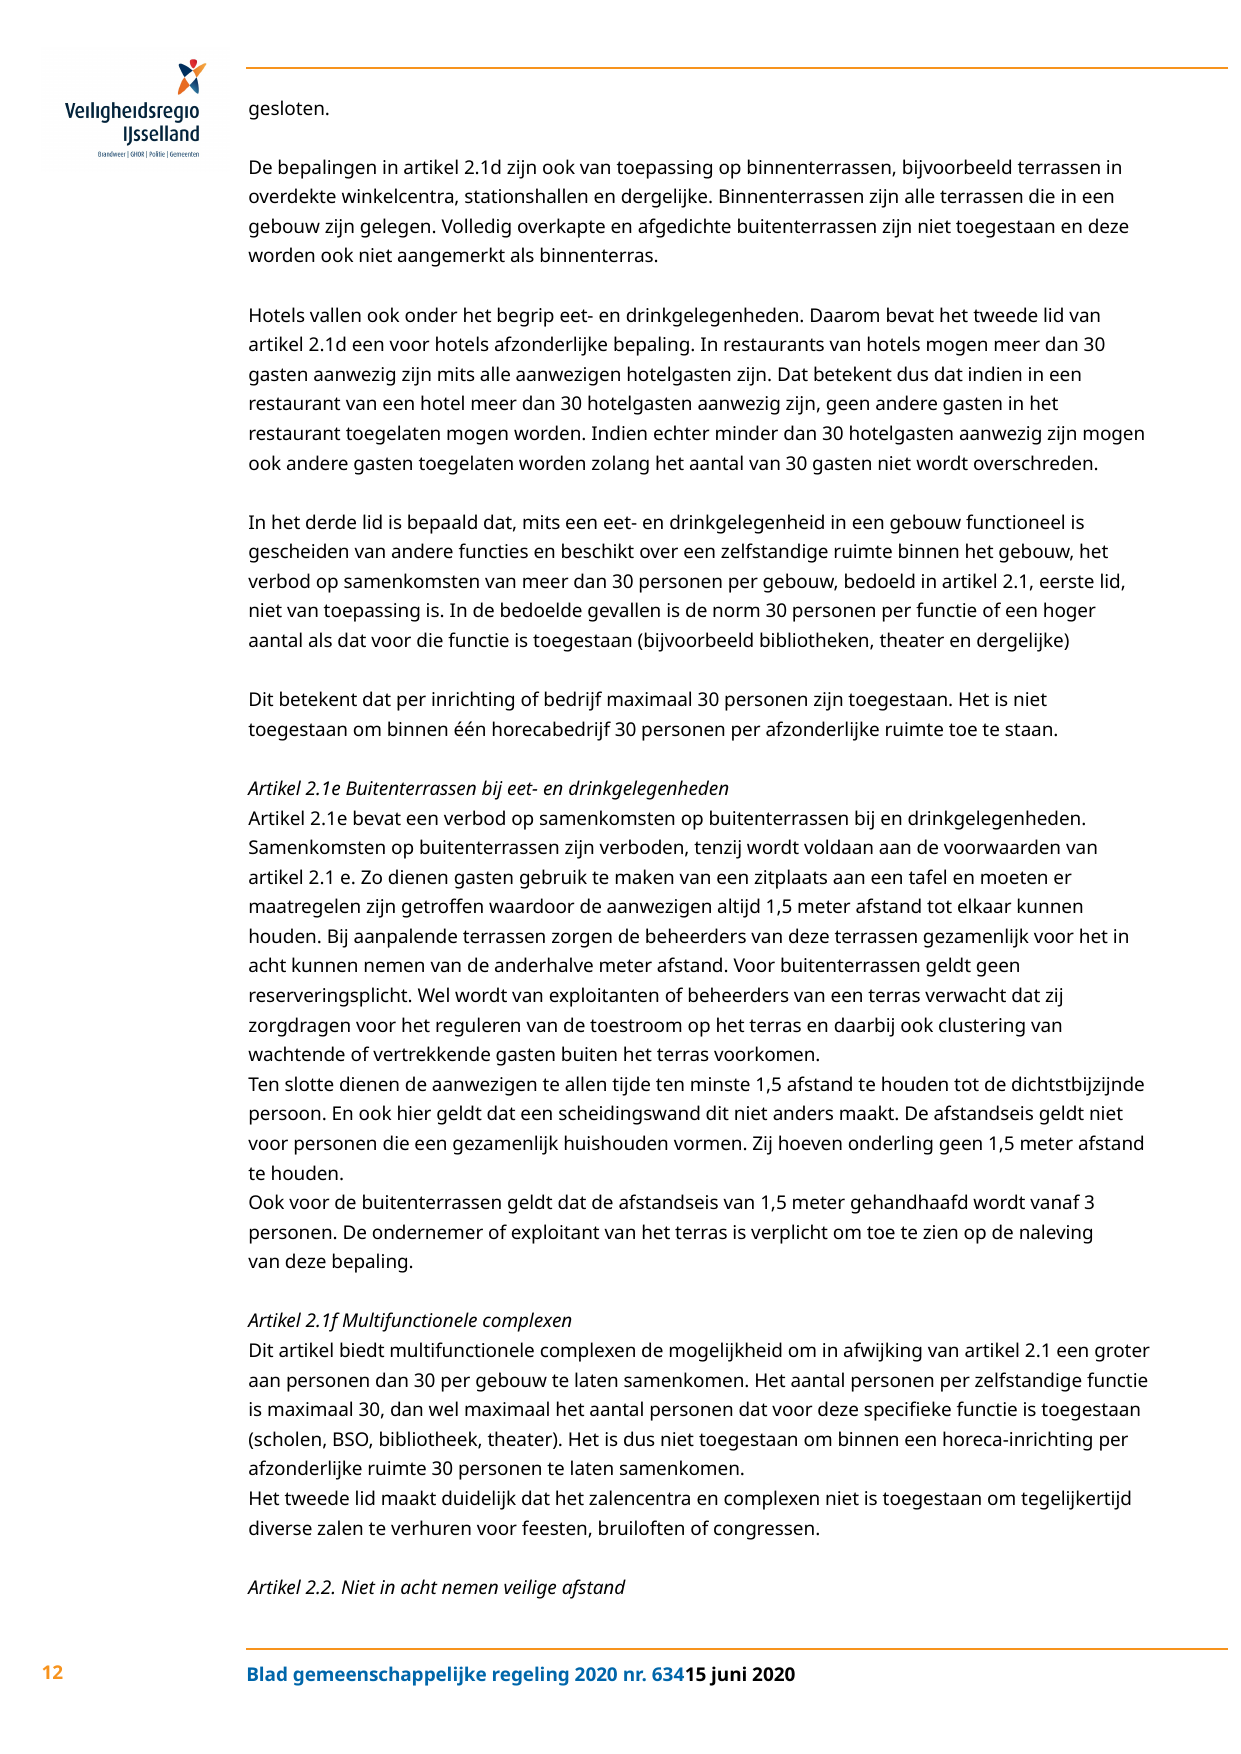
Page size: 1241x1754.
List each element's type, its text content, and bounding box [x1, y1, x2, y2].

text Hotels vallen ook onder het begrip eet- en drinkgelegenheden. Daarom bevat het tweede lid van artikel 2.1d een voor hotels afzonderlijke bepaling. In restaurants van hotels mogen meer dan 30 gasten aanwezig zijn mits alle aanwezigen hotelgasten zijn. Dat betekent dus dat indien in een restaurant van een hotel meer dan 30 hotelgasten aanwezig zijn, geen andere gasten in het restaurant toegelaten mogen worden. Indien echter minder dan 30 hotelgasten aanwezig zijn mogen ook andere gasten toegelaten worden zolang het aantal van 30 gasten niet wordt overschreden. [248, 302, 1152, 476]
text De bepalingen in artikel 2.1d zijn ook van toepassing op binnenterrassen, bijvoorbeeld terrassen in overdekte winkelcentra, stationshallen en dergelijke. Binnenterrassen zijn alle terrassen die in een gebouw zijn gelegen. Volledig overkapte en afgedichte buitenterrassen zijn niet toegestaan en deze worden ook niet aangemerkt als binnenterras. [248, 154, 1152, 268]
text Ook voor de buitenterrassen geldt dat de afstandseis van 1,5 meter gehandhaafd wordt vanaf 3 personen. De ondernemer of exploitant van het terras is verplicht om toe te zien op de naleving [248, 1189, 1152, 1245]
text gesloten. [248, 95, 1152, 121]
text Artikel 2.1e bevat een verbod op samenkomsten op buitenterrassen bij en drinkgelegenheden. Samenkomsten op buitenterrassen zijn verboden, tenzij wordt voldaan aan de voorwaarden van artikel 2.1 e. Zo dienen gasten gebruik te maken van een zitplaats aan een tafel en moeten er maatregelen zijn getroffen waardoor de aanwezigen altijd 1,5 meter afstand tot elkaar kunnen houden. Bij aanpalende terrassen zorgen de beheerders van deze terrassen gezamenlijk voor het in acht kunnen nemen van de anderhalve meter afstand. Voor buitenterrassen geldt geen reserveringsplicht. Wel wordt van exploitanten of beheerders van een terras verwacht dat zij zorgdragen voor het reguleren van de toestroom op het terras en daarbij ook clustering van wachtende of vertrekkende gasten buiten het terras voorkomen. [248, 805, 1152, 1067]
picture [41, 47, 231, 172]
text Artikel 2.1f Multifunctionele complexen [248, 1308, 1152, 1333]
text Artikel 2.2. Niet in acht nemen veilige afstand [248, 1574, 1152, 1600]
text Artikel 2.1e Buitenterrassen bij eet- en drinkgelegenheden [248, 775, 1152, 801]
text In het derde lid is bepaald dat, mits een eet- en drinkgelegenheid in een gebouw functioneel is gescheiden van andere functies en beschikt over een zelfstandige ruimte binnen het gebouw, het verbod op samenkomsten van meer dan 30 personen per gebouw, bedoeld in artikel 2.1, eerste lid, niet van toepassing is. In de bedoelde gevallen is de norm 30 personen per functie of een hoger aantal als dat voor die functie is toegestaan (bijvoorbeeld bibliotheken, theater en dergelijke) [248, 509, 1152, 653]
text Ten slotte dienen de aanwezigen te allen tijde ten minste 1,5 afstand te houden tot de dichtstbijzijnde persoon. En ook hier geldt dat een scheidingswand dit niet anders maakt. De afstandseis geldt niet voor personen die een gezamenlijk huishouden vormen. Zij hoeven onderling geen 1,5 meter afstand te houden. [248, 1071, 1152, 1186]
text Dit artikel biedt multifunctionele complexen de mogelijkheid om in afwijking van artikel 2.1 een groter aan personen dan 30 per gebouw te laten samenkomen. Het aantal personen per zelfstandige functie is maximaal 30, dan wel maximaal het aantal personen dat voor deze specifieke functie is toegestaan (scholen, BSO, bibliotheek, theater). Het is dus niet toegestaan om binnen een horeca-inrichting per afzonderlijke ruimte 30 personen te laten samenkomen. [248, 1337, 1152, 1481]
text van deze bepaling. [248, 1248, 1152, 1274]
text Dit betekent dat per inrichting of bedrijf maximaal 30 personen zijn toegestaan. Het is niet toegestaan om binnen één horecabedrijf 30 personen per afzonderlijke ruimte toe te staan. [248, 686, 1152, 742]
text Het tweede lid maakt duidelijk dat het zalencentra en complexen niet is toegestaan om tegelijkertijd diverse zalen te verhuren voor feesten, bruiloften of congressen. [248, 1485, 1152, 1541]
